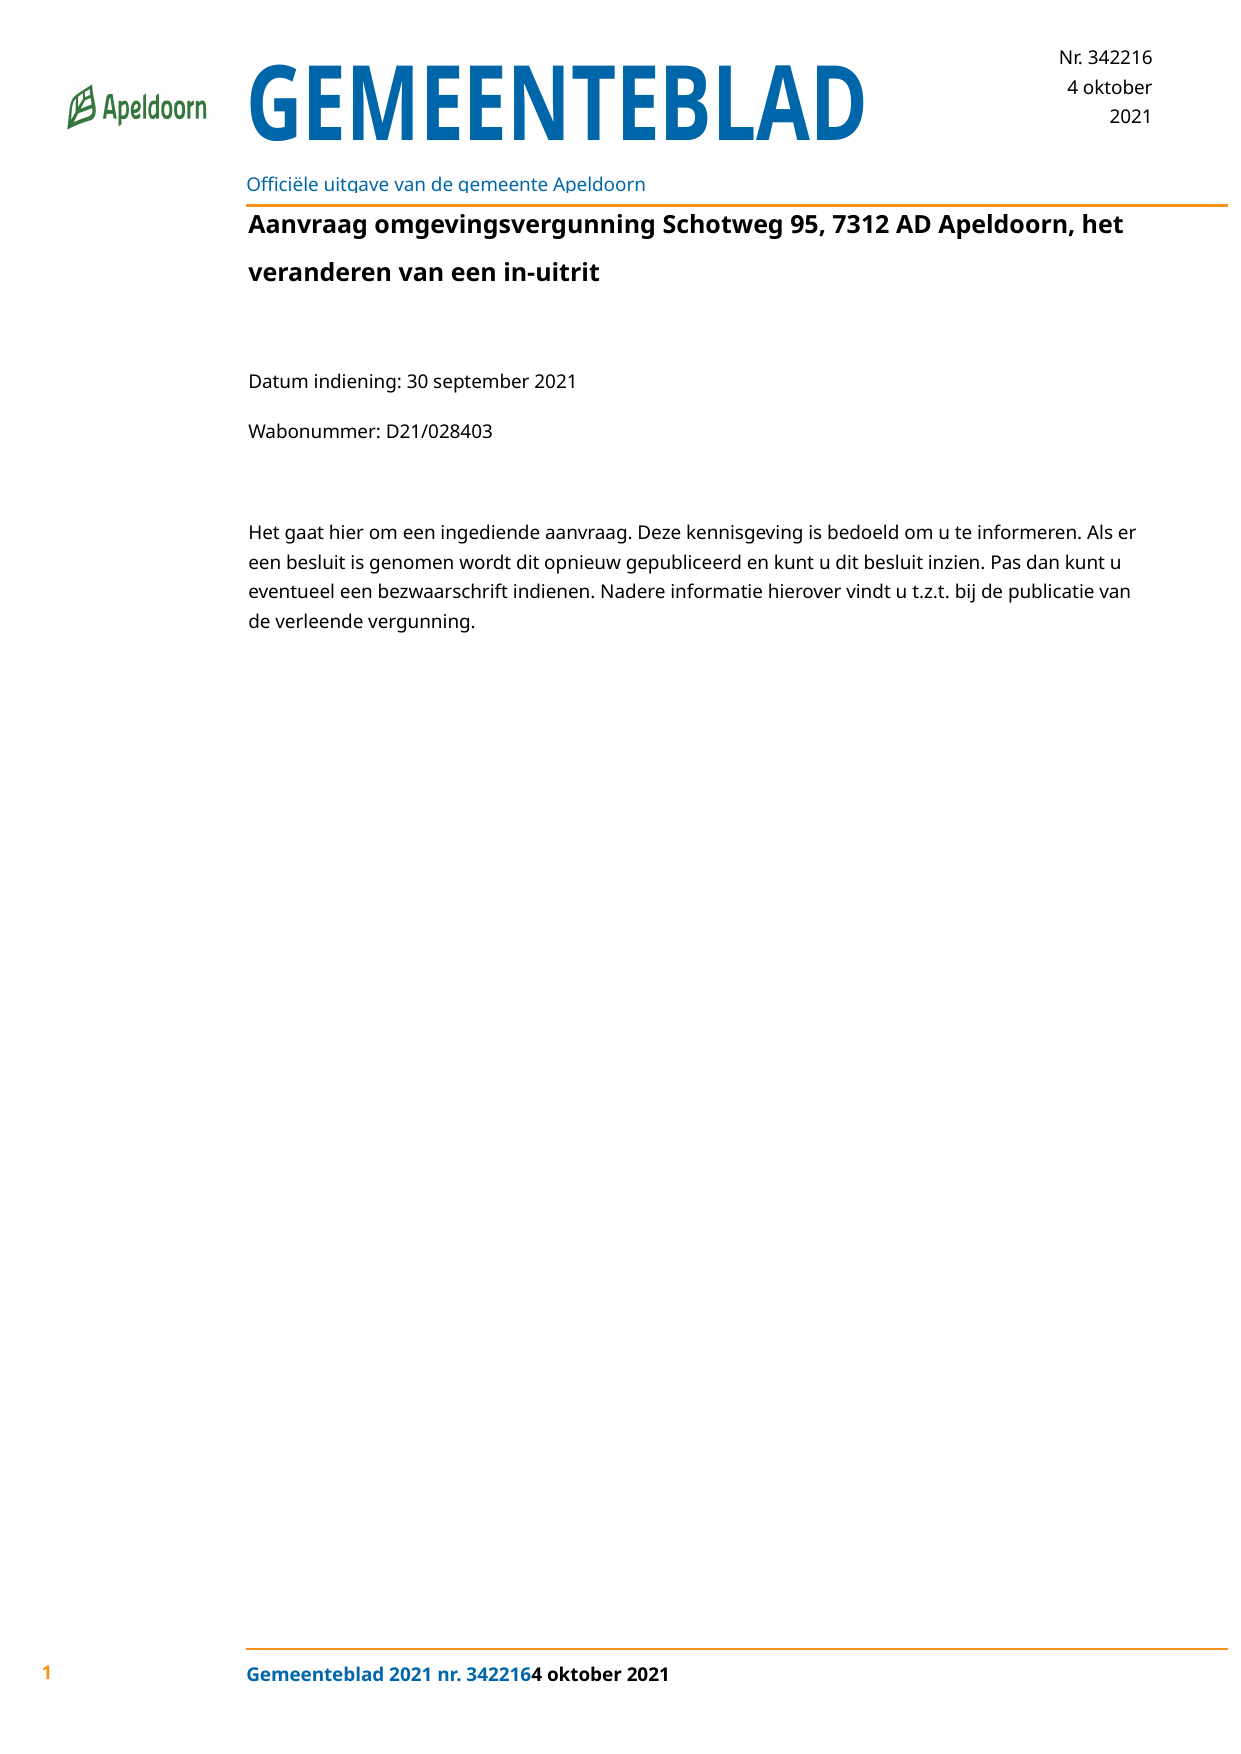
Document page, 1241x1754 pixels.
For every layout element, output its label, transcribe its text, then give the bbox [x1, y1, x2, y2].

text Datum indiening: 30 september 2021 [248, 368, 1152, 394]
text Aanvraag omgevingsvergunning Schotweg 95, 7312 AD Apeldoorn, het veranderen van een in-uitrit [248, 207, 1152, 288]
picture [41, 47, 231, 172]
text Wabonummer: D21/028403 [248, 419, 1152, 444]
text Het gaat hier om een ingediende aanvraag. Deze kennisgeving is bedoeld om u te informeren. Als er een besluit is genomen wordt dit opnieuw gepubliceerd en kunt u dit besluit inzien. Pas dan kunt u eventueel een bezwaarschrift indienen. Nadere informatie hierover vindt u t.z.t. bij de publicatie van de verleende vergunning. [248, 519, 1152, 634]
